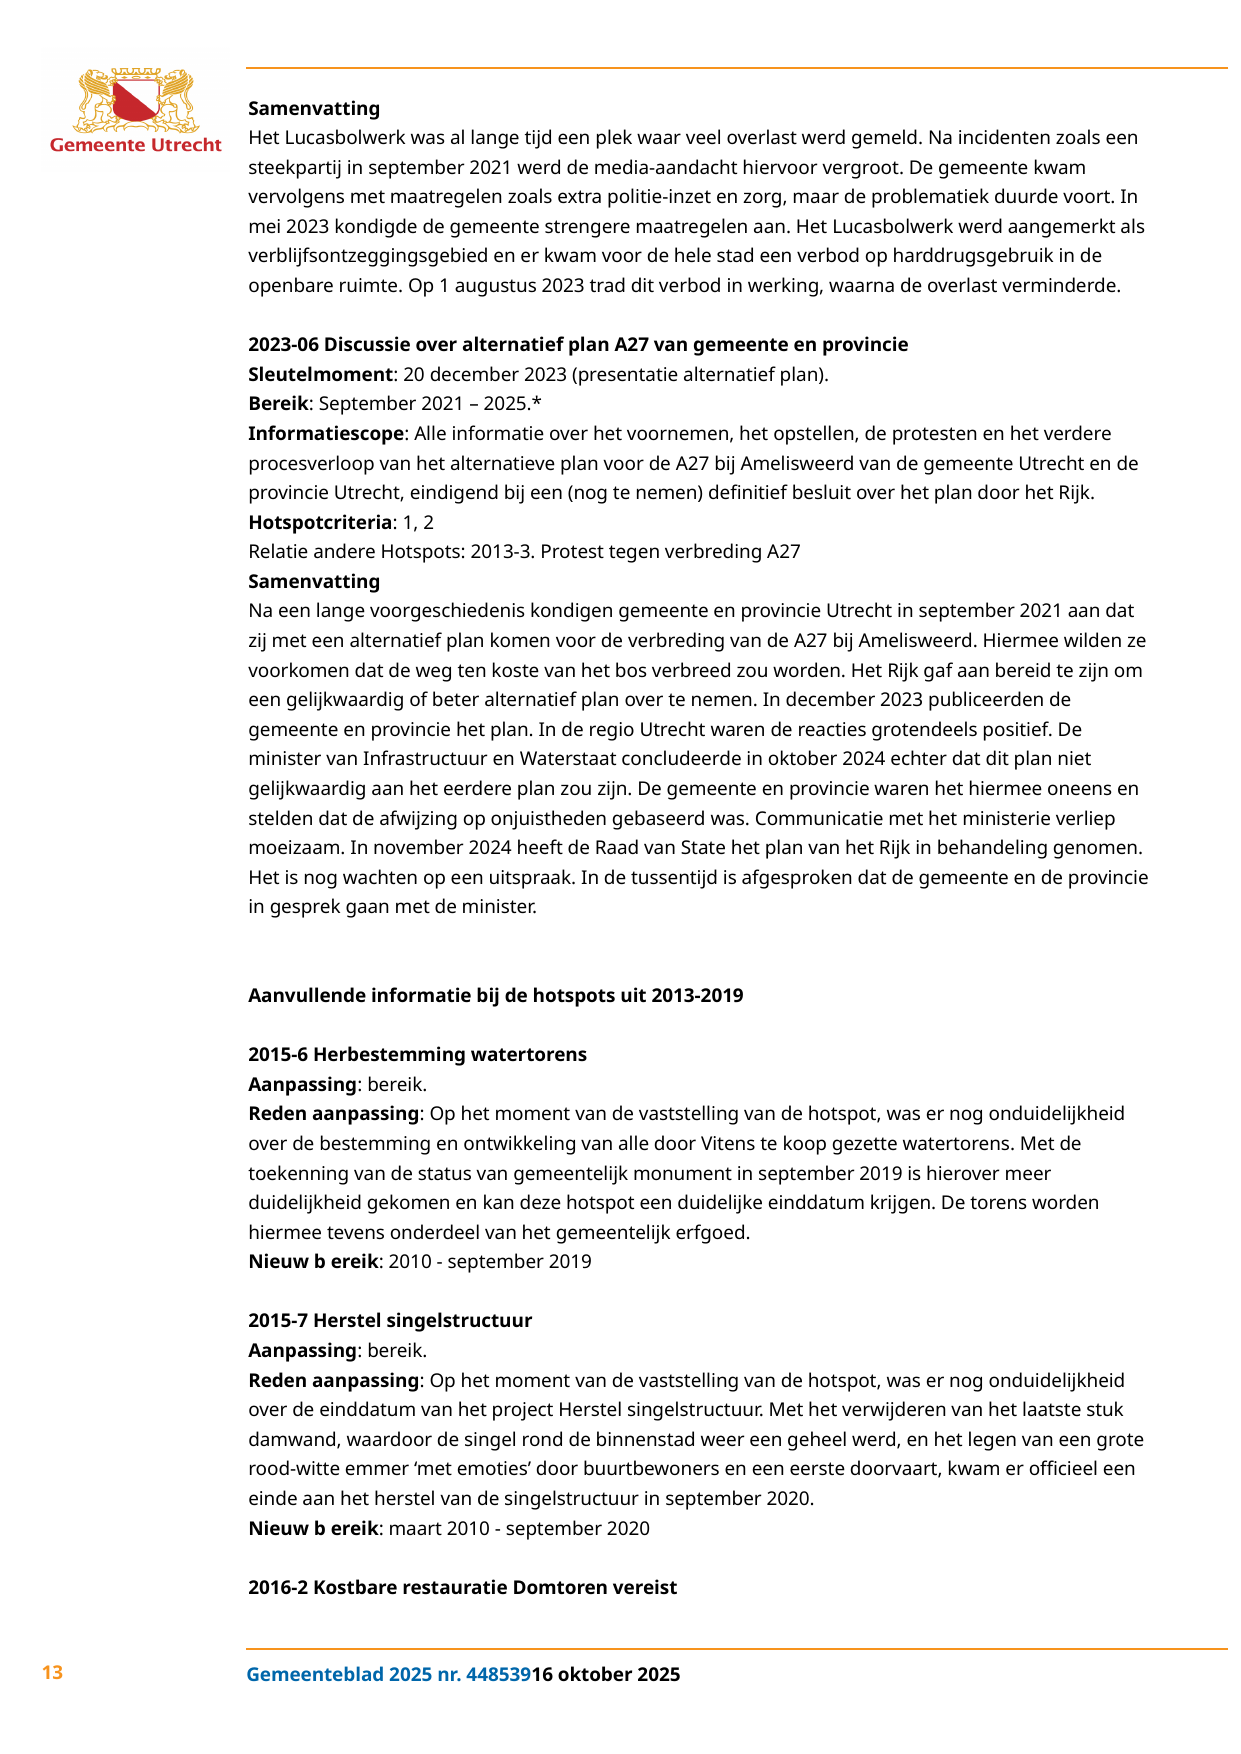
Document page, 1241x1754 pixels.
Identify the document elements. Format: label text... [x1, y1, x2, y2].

text Informatiescope: Alle informatie over het voornemen, het opstellen, de protesten en het verdere procesverloop van het alternatieve plan voor de A27 bij Amelisweerd van de gemeente Utrecht en de provincie Utrecht, eindigend bij een (nog te nemen) definitief besluit over het plan door het Rijk. [248, 420, 1152, 505]
text Aanpassing: bereik. [248, 1337, 1152, 1363]
text Samenvatting [248, 568, 1152, 594]
text Nieuw b ereik: 2010 - september 2019 [248, 1248, 1152, 1274]
text Samenvatting [248, 95, 1152, 121]
text Het Lucasbolwerk was al lange tijd een plek waar veel overlast werd gemeld. Na incidenten zoals een steekpartij in september 2021 werd de media-aandacht hiervoor vergroot. De gemeente kwam vervolgens met maatregelen zoals extra politie-inzet en zorg, maar de problematiek duurde voort. In mei 2023 kondigde de gemeente strengere maatregelen aan. Het Lucasbolwerk werd aangemerkt als verblijfsontzeggingsgebied en er kwam voor de hele stad een verbod op harddrugsgebruik in de openbare ruimte. Op 1 augustus 2023 trad dit verbod in werking, waarna de overlast verminderde. [248, 124, 1152, 298]
text 2023-06 Discussie over alternatief plan A27 van gemeente en provincie [248, 331, 1152, 357]
text Na een lange voorgeschiedenis kondigen gemeente en provincie Utrecht in september 2021 aan dat zij met een alternatief plan komen voor de verbreding van de A27 bij Amelisweerd. Hiermee wilden ze voorkomen dat de weg ten koste van het bos verbreed zou worden. Het Rijk gaf aan bereid te zijn om een gelijkwaardig of beter alternatief plan over te nemen. In december 2023 publiceerden de gemeente en provincie het plan. In de regio Utrecht waren de reacties grotendeels positief. De minister van Infrastructuur en Waterstaat concludeerde in oktober 2024 echter dat dit plan niet gelijkwaardig aan het eerdere plan zou zijn. De gemeente en provincie waren het hiermee oneens en stelden dat de afwijzing op onjuistheden gebaseerd was. Communicatie met het ministerie verliep moeizaam. In november 2024 heeft de Raad van State het plan van het Rijk in behandeling genomen. Het is nog wachten op een uitspraak. In de tussentijd is afgesproken dat de gemeente en de provincie in gesprek gaan met de minister. [248, 598, 1152, 919]
text 2015-6 Herbestemming watertorens [248, 1041, 1152, 1067]
text Reden aanpassing: Op het moment van de vaststelling van de hotspot, was er nog onduidelijkheid over de einddatum van het project Herstel singelstructuur. Met het verwijderen van het laatste stuk damwand, waardoor de singel rond de binnenstad weer een geheel werd, en het legen van een grote rood-witte emmer ‘met emoties’ door buurtbewoners en een eerste doorvaart, kwam er officieel een einde aan het herstel van de singelstructuur in september 2020. [248, 1367, 1152, 1511]
text 2015-7 Herstel singelstructuur [248, 1308, 1152, 1333]
text Aanpassing: bereik. [248, 1071, 1152, 1097]
text Sleutelmoment: 20 december 2023 (presentatie alternatief plan). [248, 361, 1152, 387]
text Hotspotcriteria: 1, 2 [248, 509, 1152, 535]
text Nieuw b ereik: maart 2010 - september 2020 [248, 1515, 1152, 1541]
text Bereik: September 2021 – 2025.* [248, 391, 1152, 416]
text Reden aanpassing: Op het moment van de vaststelling van de hotspot, was er nog onduidelijkheid over de bestemming en ontwikkeling van alle door Vitens te koop gezette watertorens. Met de toekenning van de status van gemeentelijk monument in september 2019 is hierover meer duidelijkheid gekomen en kan deze hotspot een duidelijke einddatum krijgen. De torens worden hiermee tevens onderdeel van het gemeentelijk erfgoed. [248, 1101, 1152, 1245]
text 2016-2 Kostbare restauratie Domtoren vereist [248, 1574, 1152, 1600]
picture [41, 47, 231, 172]
text Relatie andere Hotspots: 2013-3. Protest tegen verbreding A27 [248, 538, 1152, 564]
text Aanvullende informatie bij de hotspots uit 2013-2019 [248, 982, 1152, 1008]
